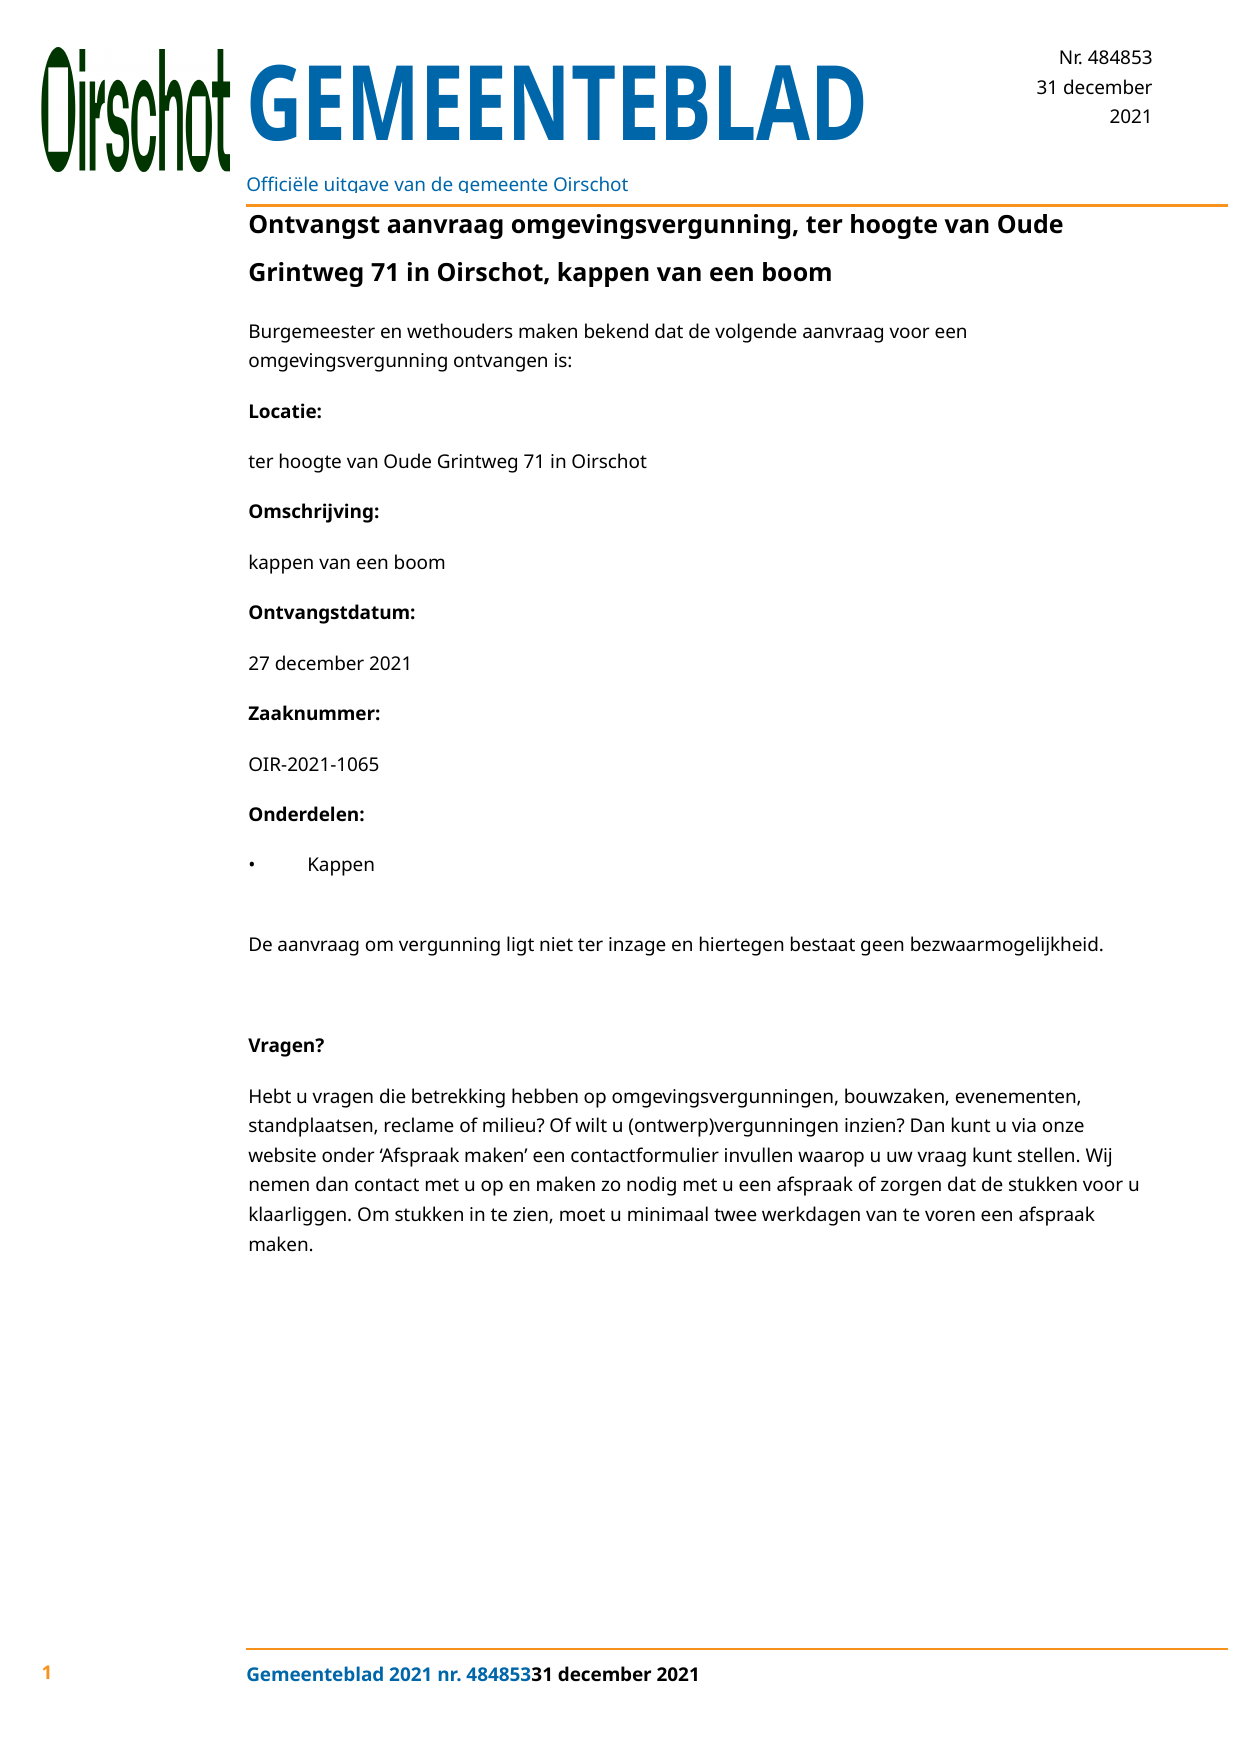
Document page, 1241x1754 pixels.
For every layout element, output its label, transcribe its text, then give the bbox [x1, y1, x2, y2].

text Locatie: [248, 398, 1152, 424]
text De aanvraag om vergunning ligt niet ter inzage en hiertegen bestaat geen bezwaarmogelijkheid. [248, 932, 1152, 957]
picture [41, 47, 231, 172]
list Kappen [248, 852, 1152, 877]
text Ontvangst aanvraag omgevingsvergunning, ter hoogte van Oude Grintweg 71 in Oirschot, kappen van een boom [248, 207, 1152, 288]
text Zaaknummer: [248, 700, 1152, 726]
text ter hoogte van Oude Grintweg 71 in Oirschot [248, 448, 1152, 474]
text Onderdelen: [248, 801, 1152, 827]
text OIR-2021-1065 [248, 751, 1152, 777]
text Ontvangstdatum: [248, 599, 1152, 625]
text kappen van een boom [248, 549, 1152, 575]
text Hebt u vragen die betrekking hebben op omgevingsvergunningen, bouwzaken, evenementen, standplaatsen, reclame of milieu? Of wilt u (ontwerp)vergunningen inzien? Dan kunt u via onze website onder ‘Afspraak maken’ een contactformulier invullen waarop u uw vraag kunt stellen. Wij nemen dan contact met u op en maken zo nodig met u een afspraak of zorgen dat de stukken voor u klaarliggen. Om stukken in te zien, moet u minimaal twee werkdagen van te voren een afspraak maken. [248, 1083, 1152, 1257]
text 27 december 2021 [248, 650, 1152, 676]
text Omschrijving: [248, 499, 1152, 524]
text Burgemeester en wethouders maken bekend dat de volgende aanvraag voor een omgevingsvergunning ontvangen is: [248, 318, 1152, 373]
text Vragen? [248, 1032, 1152, 1058]
